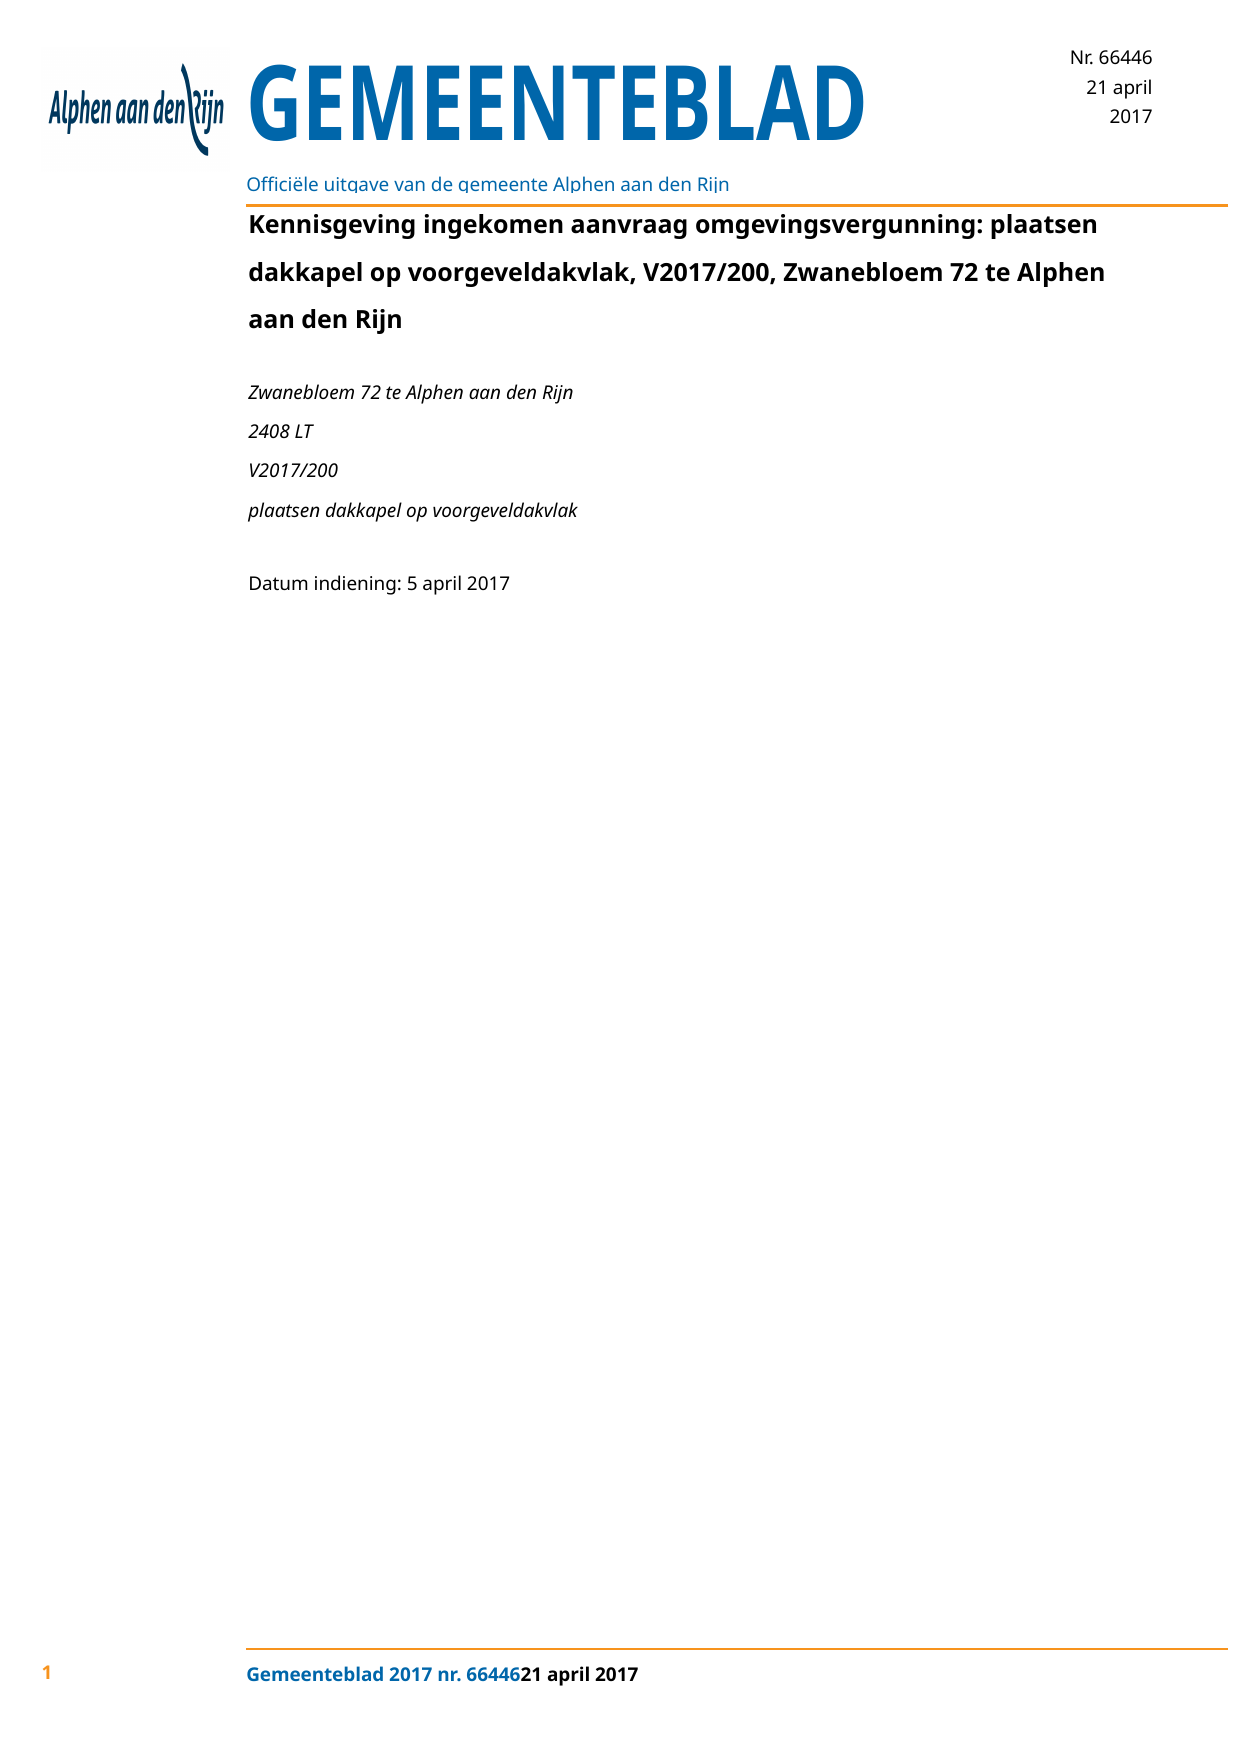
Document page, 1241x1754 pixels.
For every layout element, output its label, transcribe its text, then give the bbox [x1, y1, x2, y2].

text V2017/200 [248, 458, 1152, 483]
picture [41, 47, 231, 172]
text plaatsen dakkapel op voorgeveldakvlak [248, 497, 1152, 523]
text 2408 LT [248, 418, 1152, 444]
text Kennisgeving ingekomen aanvraag omgevingsvergunning: plaatsen dakkapel op voorgeveldakvlak, V2017/200, Zwanebloem 72 te Alphen aan den Rijn [248, 207, 1152, 336]
text Datum indiening: 5 april 2017 [248, 570, 1152, 596]
text Zwanebloem 72 te Alphen aan den Rijn [248, 379, 1152, 405]
